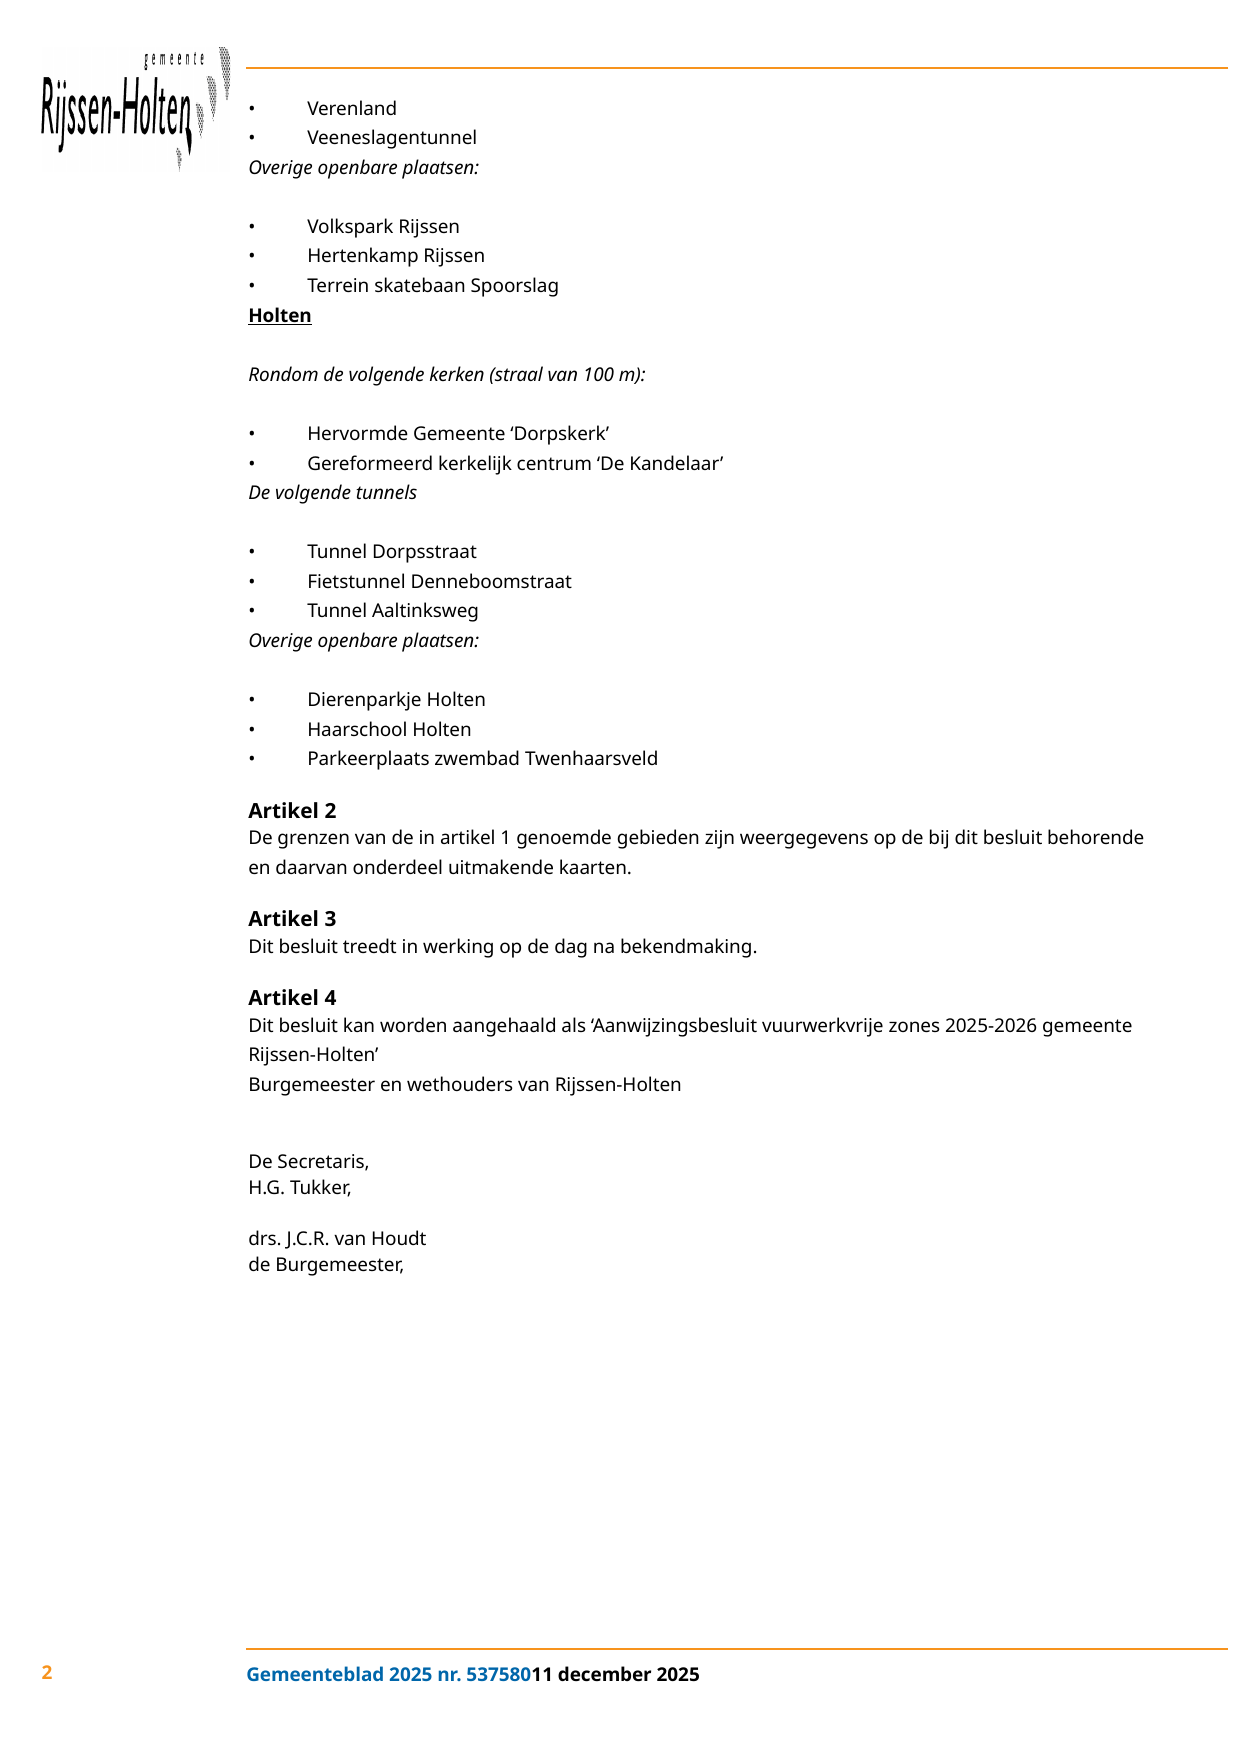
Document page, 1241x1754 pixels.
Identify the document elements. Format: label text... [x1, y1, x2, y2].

list Verenland [248, 95, 1152, 121]
list Veeneslagentunnel [248, 124, 1152, 150]
text Rondom de volgende kerken (straal van 100 m): [248, 361, 1152, 387]
picture [41, 47, 231, 172]
list Tunnel Aaltinksweg [248, 598, 1152, 623]
text Burgemeester en wethouders van Rijssen-Holten [248, 1071, 1152, 1097]
list Hertenkamp Rijssen [248, 243, 1152, 268]
list Terrein skatebaan Spoorslag [248, 272, 1152, 298]
text de Burgemeester, [248, 1251, 1152, 1277]
list Parkeerplaats zwembad Twenhaarsveld [248, 746, 1152, 771]
text Artikel 2 [248, 796, 1152, 824]
text Artikel 4 [248, 983, 1152, 1012]
text Dit besluit kan worden aangehaald als ‘Aanwijzingsbesluit vuurwerkvrije zones 2025-2026 gemeente Rijssen-Holten’ [248, 1012, 1152, 1067]
text drs. J.C.R. van Houdt [248, 1225, 1152, 1251]
list Hervormde Gemeente ‘Dorpskerk’ [248, 420, 1152, 446]
text Artikel 3 [248, 904, 1152, 933]
list Dierenparkje Holten [248, 686, 1152, 712]
text Holten [248, 302, 1152, 328]
text De grenzen van de in artikel 1 genoemde gebieden zijn weergegevens op de bij dit besluit behorende en daarvan onderdeel uitmakende kaarten. [248, 824, 1152, 880]
list Fietstunnel Denneboomstraat [248, 568, 1152, 594]
text Dit besluit treedt in werking op de dag na bekendmaking. [248, 933, 1152, 959]
text H.G. Tukker, [248, 1174, 1152, 1199]
list Haarschool Holten [248, 716, 1152, 742]
text De volgende tunnels [248, 479, 1152, 505]
list Volkspark Rijssen [248, 213, 1152, 239]
text Overige openbare plaatsen: [248, 154, 1152, 180]
text De Secretaris, [248, 1148, 1152, 1174]
text Overige openbare plaatsen: [248, 627, 1152, 653]
list Tunnel Dorpsstraat [248, 538, 1152, 564]
list Gereformeerd kerkelijk centrum ‘De Kandelaar’ [248, 450, 1152, 476]
